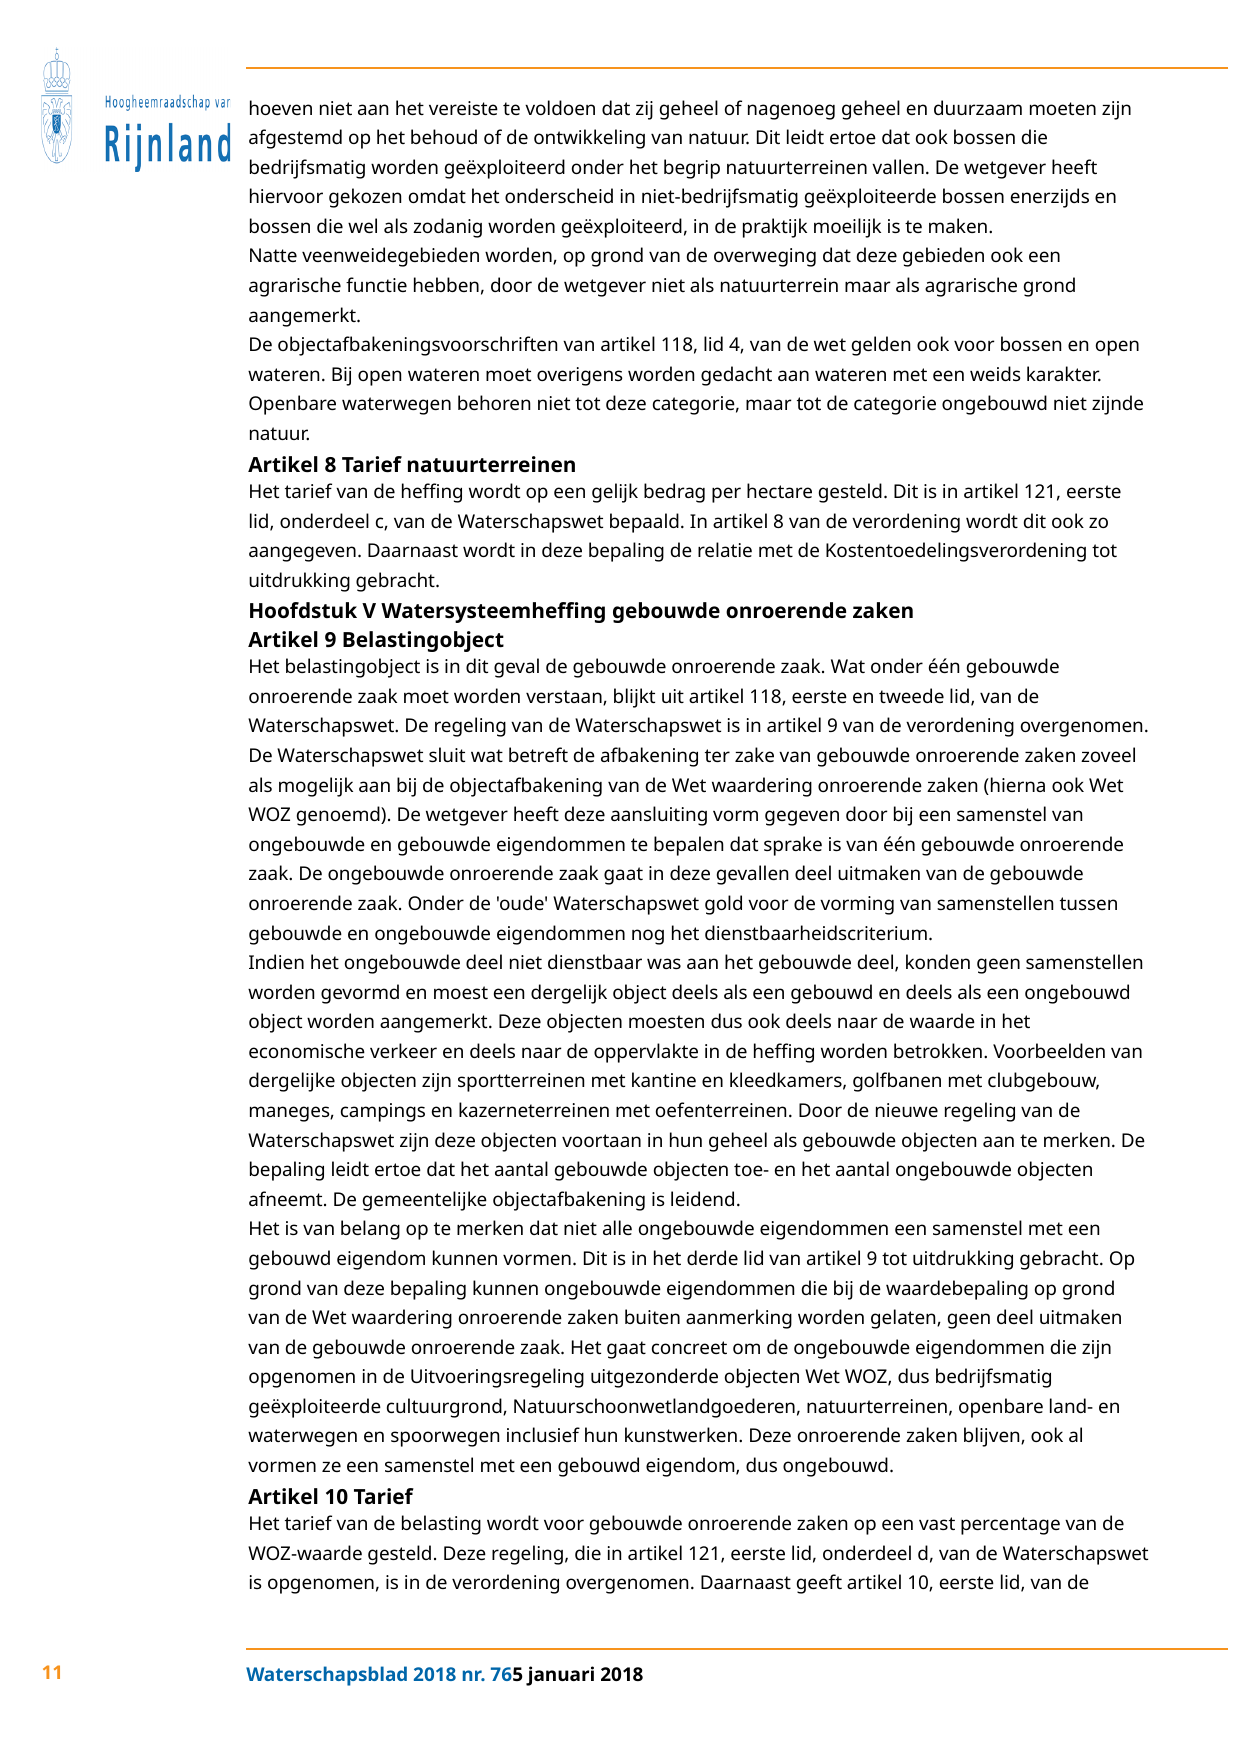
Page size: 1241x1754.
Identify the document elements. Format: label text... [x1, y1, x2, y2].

text Artikel 10 Tarief [248, 1482, 1152, 1510]
text hoeven niet aan het vereiste te voldoen dat zij geheel of nagenoeg geheel en duurzaam moeten zijn afgestemd op het behoud of de ontwikkeling van natuur. Dit leidt ertoe dat ook bossen die bedrijfsmatig worden geëxploiteerd onder het begrip natuurterreinen vallen. De wetgever heeft hiervoor gekozen omdat het onderscheid in niet-bedrijfsmatig geëxploiteerde bossen enerzijds en bossen die wel als zodanig worden geëxploiteerd, in de praktijk moeilijk is te maken. [248, 95, 1152, 239]
text Het tarief van de heffing wordt op een gelijk bedrag per hectare gesteld. Dit is in artikel 121, eerste lid, onderdeel c, van de Waterschapswet bepaald. In artikel 8 van de verordening wordt dit ook zo aangegeven. Daarnaast wordt in deze bepaling de relatie met de Kostentoedelingsverordening tot uitdrukking gebracht. [248, 478, 1152, 593]
text Het tarief van de belasting wordt voor gebouwde onroerende zaken op een vast percentage van de WOZ-waarde gesteld. Deze regeling, die in artikel 121, eerste lid, onderdeel d, van de Waterschapswet is opgenomen, is in de verordening overgenomen. Daarnaast geeft artikel 10, eerste lid, van de [248, 1510, 1152, 1595]
text Het is van belang op te merken dat niet alle ongebouwde eigendommen een samenstel met een gebouwd eigendom kunnen vormen. Dit is in het derde lid van artikel 9 tot uitdrukking gebracht. Op grond van deze bepaling kunnen ongebouwde eigendommen die bij de waardebepaling op grond van de Wet waardering onroerende zaken buiten aanmerking worden gelaten, geen deel uitmaken van de gebouwde onroerende zaak. Het gaat concreet om de ongebouwde eigendommen die zijn opgenomen in de Uitvoeringsregeling uitgezonderde objecten Wet WOZ, dus bedrijfsmatig geëxploiteerde cultuurgrond, Natuurschoonwetlandgoederen, natuurterreinen, openbare land- en waterwegen en spoorwegen inclusief hun kunstwerken. Deze onroerende zaken blijven, ook al vormen ze een samenstel met een gebouwd eigendom, dus ongebouwd. [248, 1216, 1152, 1478]
text De objectafbakeningsvoorschriften van artikel 118, lid 4, van de wet gelden ook voor bossen en open wateren. Bij open wateren moet overigens worden gedacht aan wateren met een weids karakter. Openbare waterwegen behoren niet tot deze categorie, maar tot de categorie ongebouwd niet zijnde natuur. [248, 331, 1152, 446]
text Artikel 9 Belastingobject [248, 625, 1152, 653]
text De Waterschapswet sluit wat betreft de afbakening ter zake van gebouwde onroerende zaken zoveel als mogelijk aan bij de objectafbakening van de Wet waardering onroerende zaken (hierna ook Wet WOZ genoemd). De wetgever heeft deze aansluiting vorm gegeven door bij een samenstel van ongebouwde en gebouwde eigendommen te bepalen dat sprake is van één gebouwde onroerende zaak. De ongebouwde onroerende zaak gaat in deze gevallen deel uitmaken van de gebouwde onroerende zaak. Onder de 'oude' Waterschapswet gold voor de vorming van samenstellen tussen gebouwde en ongebouwde eigendommen nog het dienstbaarheidscriterium. [248, 742, 1152, 945]
picture [41, 47, 231, 172]
text Het belastingobject is in dit geval de gebouwde onroerende zaak. Wat onder één gebouwde onroerende zaak moet worden verstaan, blijkt uit artikel 118, eerste en tweede lid, van de Waterschapswet. De regeling van de Waterschapswet is in artikel 9 van de verordening overgenomen. [248, 653, 1152, 738]
text Natte veenweidegebieden worden, op grond van de overweging dat deze gebieden ook een agrarische functie hebben, door de wetgever niet als natuurterrein maar als agrarische grond aangemerkt. [248, 243, 1152, 328]
text Hoofdstuk V Watersysteemheffing gebouwde onroerende zaken [248, 597, 1152, 625]
text Artikel 8 Tarief natuurterreinen [248, 450, 1152, 478]
text Indien het ongebouwde deel niet dienstbaar was aan het gebouwde deel, konden geen samenstellen worden gevormd en moest een dergelijk object deels als een gebouwd en deels als een ongebouwd object worden aangemerkt. Deze objecten moesten dus ook deels naar de waarde in het economische verkeer en deels naar de oppervlakte in de heffing worden betrokken. Voorbeelden van dergelijke objecten zijn sportterreinen met kantine en kleedkamers, golfbanen met clubgebouw, maneges, campings en kazerneterreinen met oefenterreinen. Door de nieuwe regeling van de Waterschapswet zijn deze objecten voortaan in hun geheel als gebouwde objecten aan te merken. De bepaling leidt ertoe dat het aantal gebouwde objecten toe- en het aantal ongebouwde objecten afneemt. De gemeentelijke objectafbakening is leidend. [248, 949, 1152, 1212]
